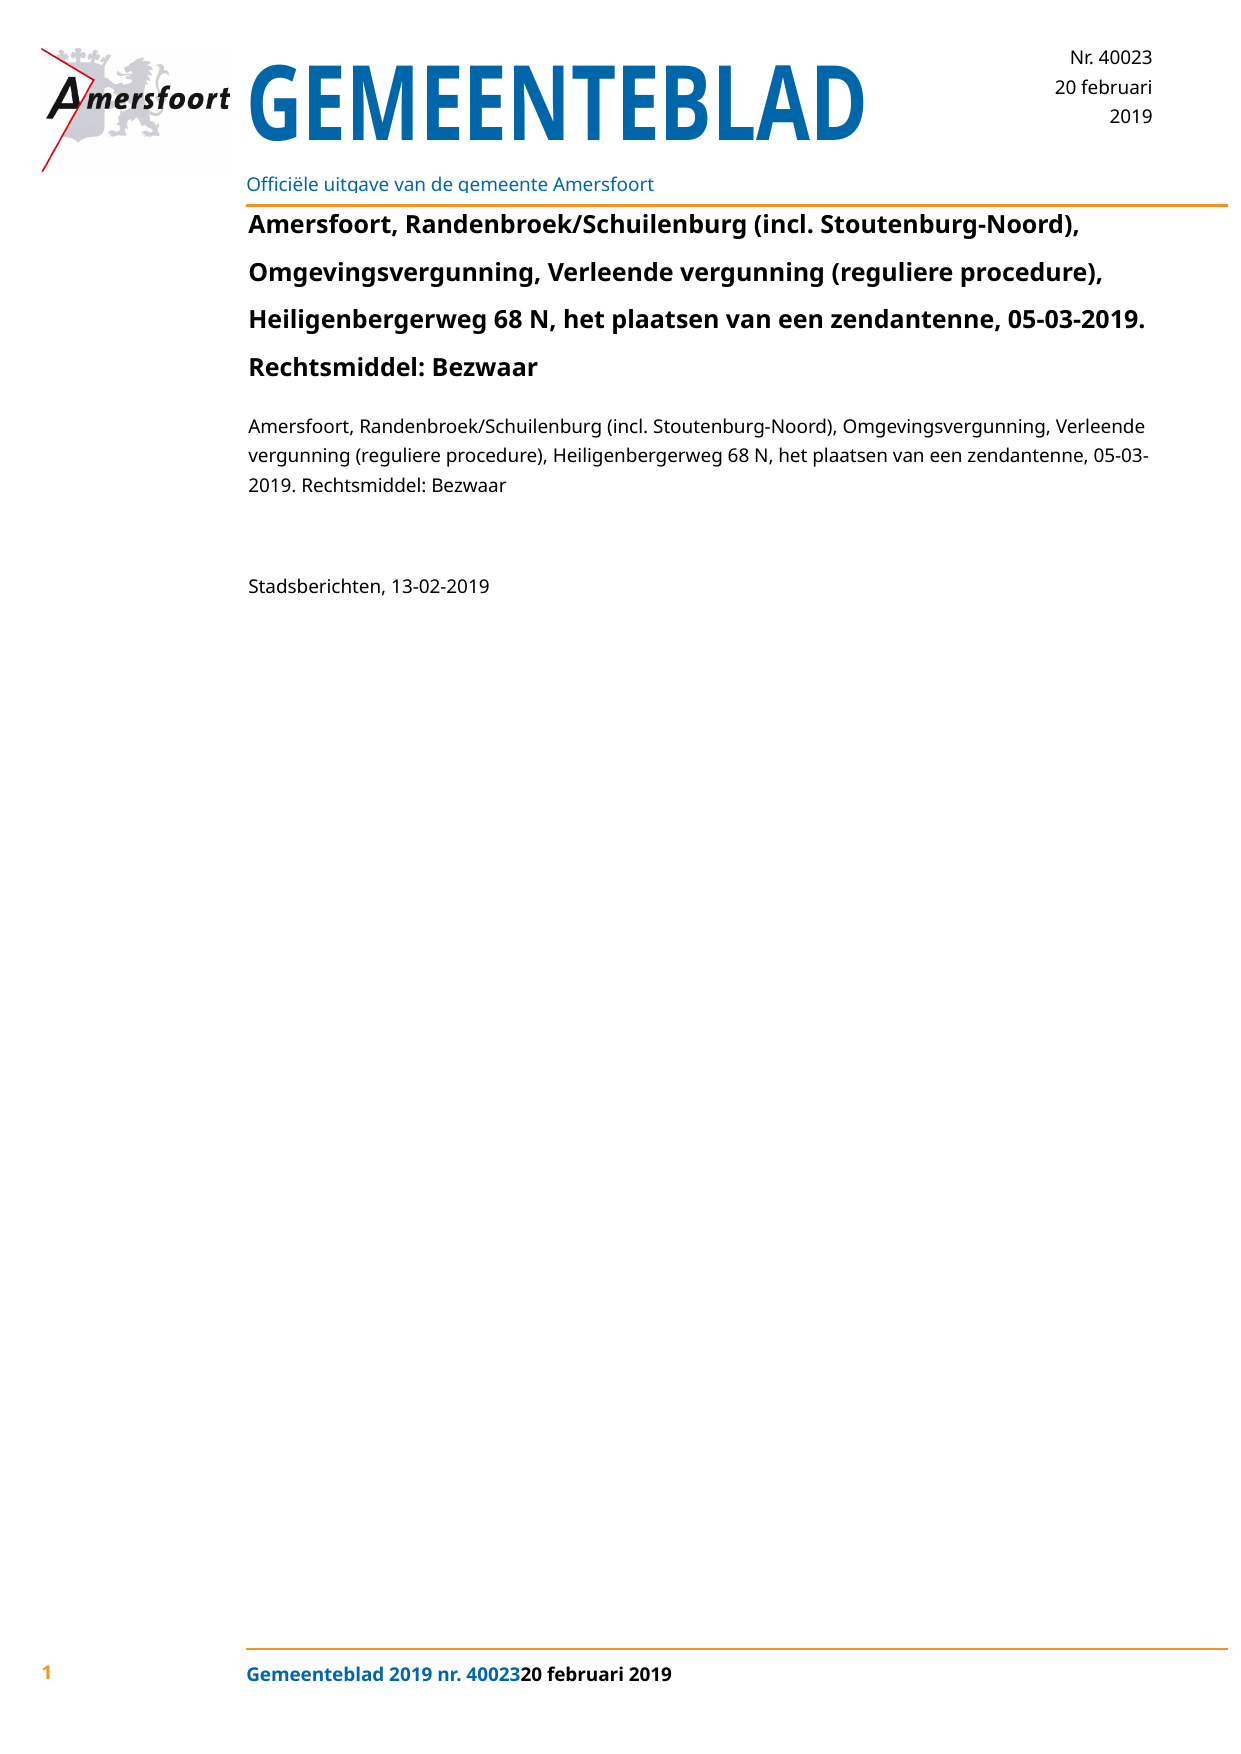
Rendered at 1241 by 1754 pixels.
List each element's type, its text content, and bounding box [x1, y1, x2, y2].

text Amersfoort, Randenbroek/Schuilenburg (incl. Stoutenburg-Noord), Omgevingsvergunning, Verleende vergunning (reguliere procedure), Heiligenbergerweg 68 N, het plaatsen van een zendantenne, 05-03-2019. Rechtsmiddel: Bezwaar [248, 207, 1152, 384]
picture [41, 47, 231, 172]
text Stadsberichten, 13-02-2019 [248, 573, 1152, 599]
text Amersfoort, Randenbroek/Schuilenburg (incl. Stoutenburg-Noord), Omgevingsvergunning, Verleende vergunning (reguliere procedure), Heiligenbergerweg 68 N, het plaatsen van een zendantenne, 05-03-2019. Rechtsmiddel: Bezwaar [248, 413, 1152, 498]
